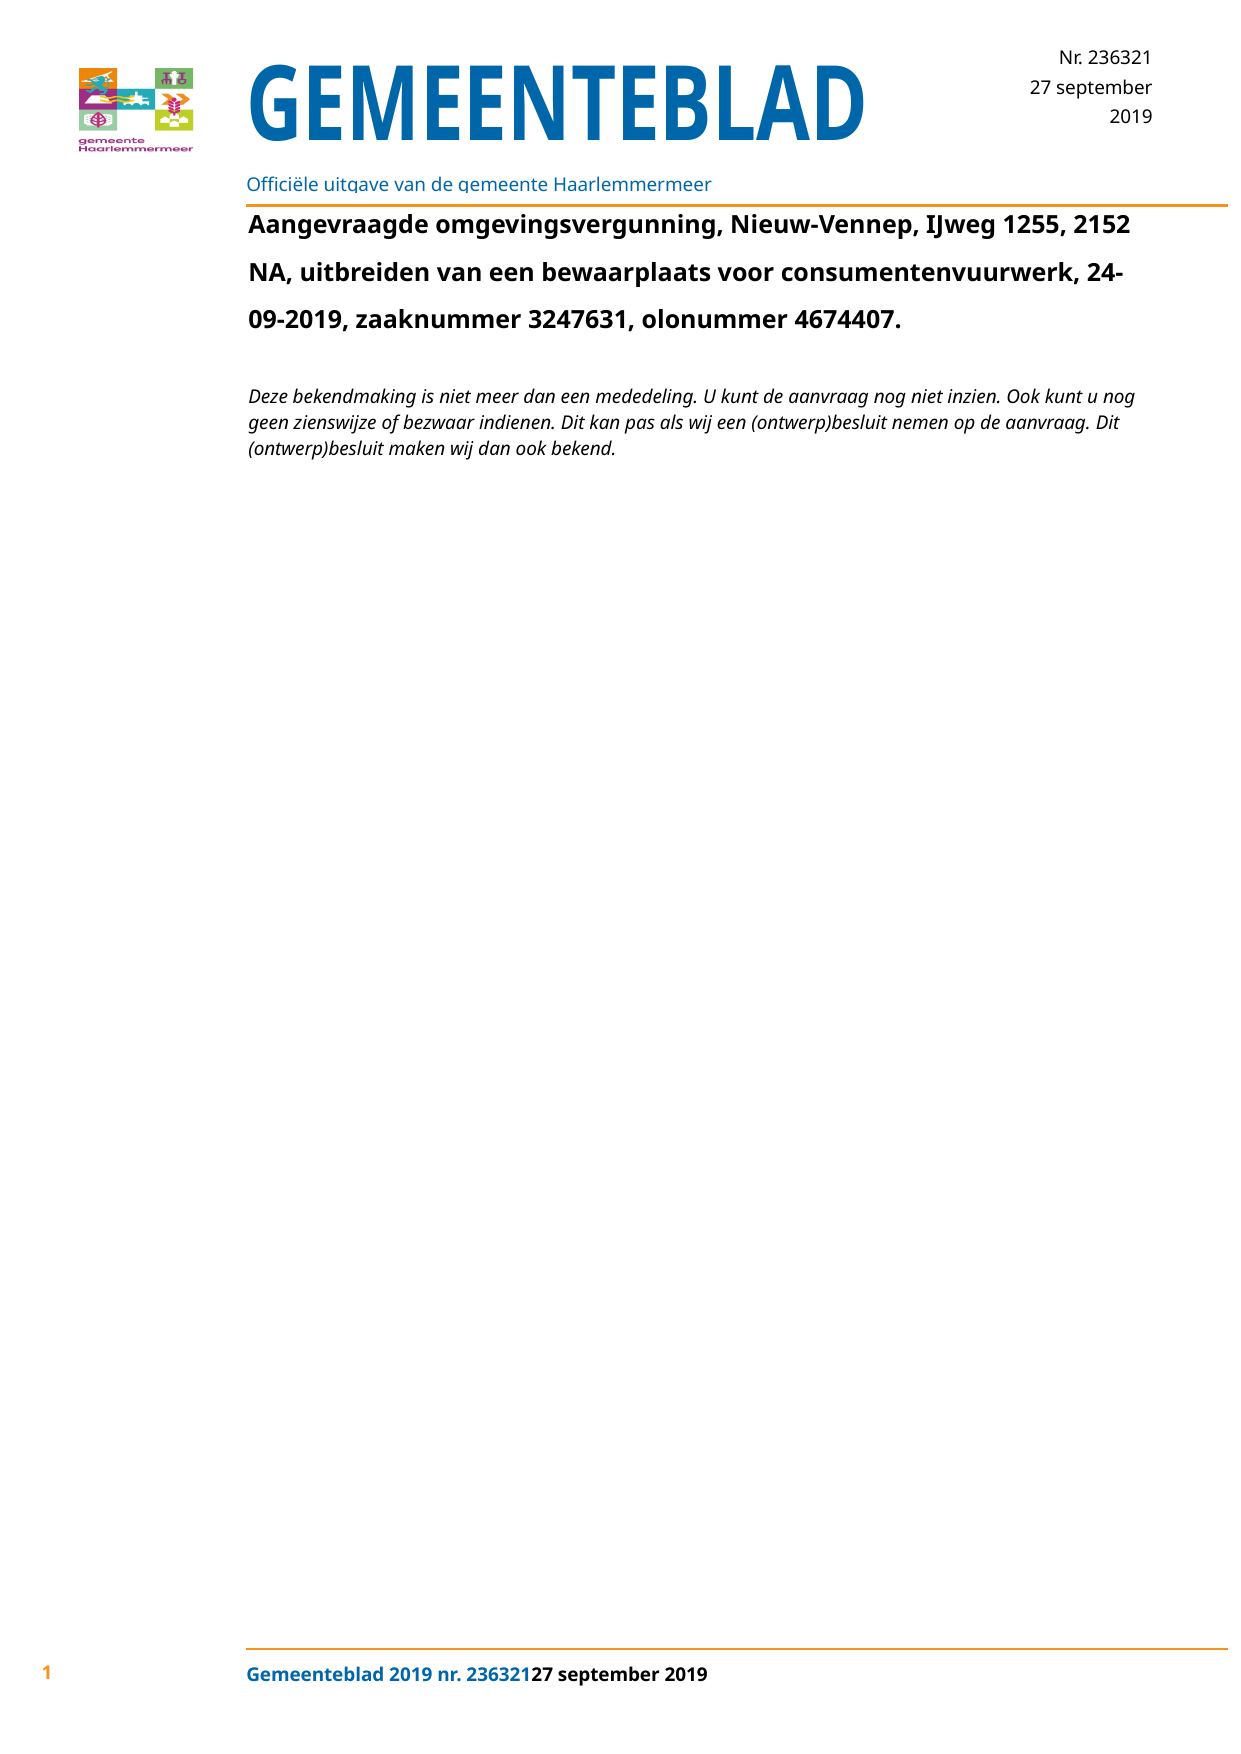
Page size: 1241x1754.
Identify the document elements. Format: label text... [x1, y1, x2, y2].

text Deze bekendmaking is niet meer dan een mededeling. U kunt de aanvraag nog niet inzien. Ook kunt u nog geen zienswijze of bezwaar indienen. Dit kan pas als wij een (ontwerp)besluit nemen op de aanvraag. Dit (ontwerp)besluit maken wij dan ook bekend. [248, 384, 1152, 461]
picture [41, 47, 231, 172]
text Aangevraagde omgevingsvergunning, Nieuw-Vennep, IJweg 1255, 2152 NA, uitbreiden van een bewaarplaats voor consumentenvuurwerk, 24-09-2019, zaaknummer 3247631, olonummer 4674407. [248, 207, 1152, 336]
